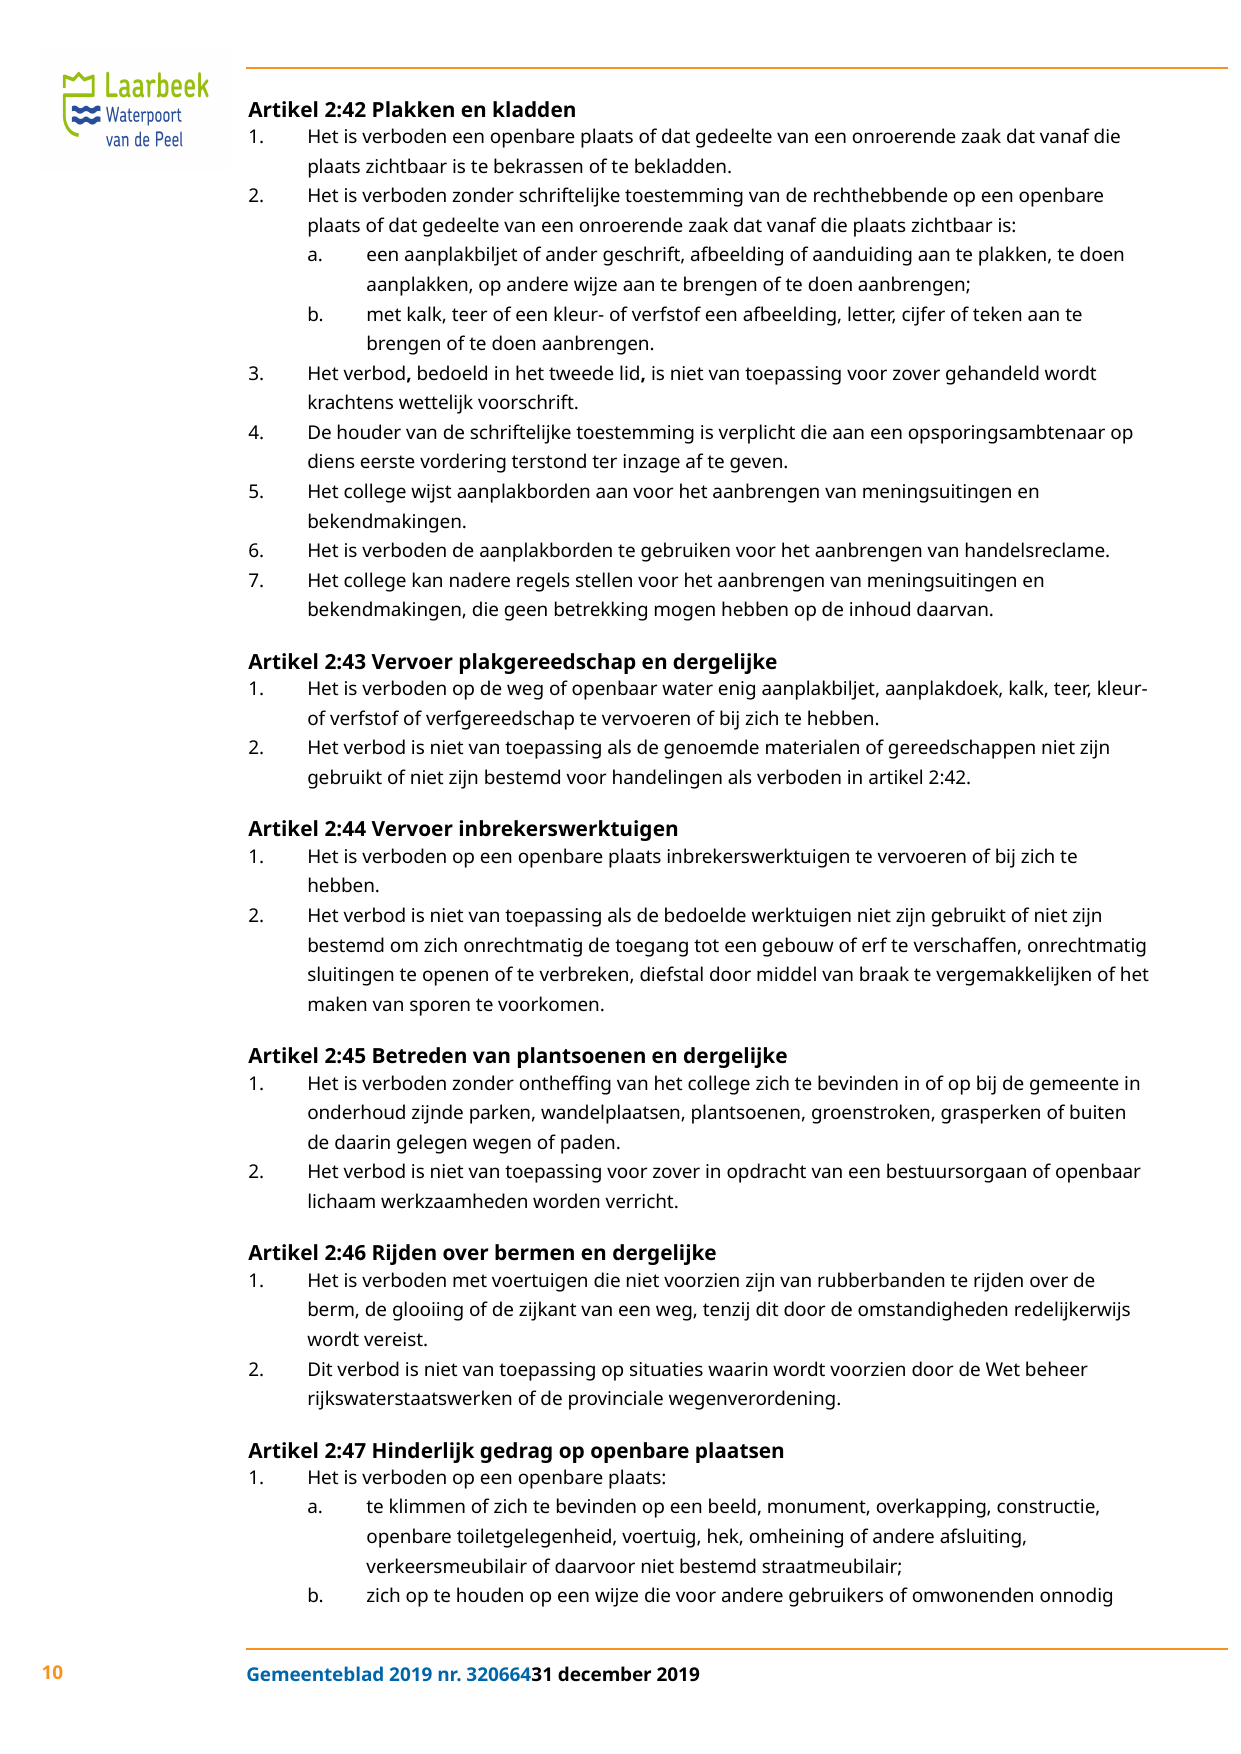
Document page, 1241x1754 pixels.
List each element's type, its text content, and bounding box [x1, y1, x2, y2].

list Het is verboden op een openbare plaats: [248, 1464, 1152, 1490]
list Het is verboden zonder schriftelijke toestemming van de rechthebbende op een openbare plaats of dat gedeelte van een onroerende zaak dat vanaf die plaats zichtbaar is: [248, 182, 1152, 238]
list Het verbod is niet van toepassing als de bedoelde werktuigen niet zijn gebruikt of niet zijn bestemd om zich onrechtmatig de toegang tot een gebouw of erf te verschaffen, onrechtmatig sluitingen te openen of te verbreken, diefstal door middel van braak te vergemakkelijken of het maken van sporen te voorkomen. [248, 902, 1152, 1017]
text Artikel 2:44 Vervoer inbrekerswerktuigen [248, 814, 1152, 843]
list Het verbod is niet van toepassing voor zover in opdracht van een bestuursorgaan of openbaar lichaam werkzaamheden worden verricht. [248, 1158, 1152, 1214]
list De houder van de schriftelijke toestemming is verplicht die aan een opsporingsambtenaar op diens eerste vordering terstond ter inzage af te geven. [248, 419, 1152, 474]
text Artikel 2:46 Rijden over bermen en dergelijke [248, 1238, 1152, 1267]
picture [41, 47, 231, 172]
text Artikel 2:42 Plakken en kladden [248, 95, 1152, 123]
list Het is verboden op de weg of openbaar water enig aanplakbiljet, aanplakdoek, kalk, teer, kleur- of verfstof of verfgereedschap te vervoeren of bij zich te hebben. [248, 675, 1152, 731]
list Het is verboden zonder ontheffing van het college zich te bevinden in of op bij de gemeente in onderhoud zijnde parken, wandelplaatsen, plantsoenen, groenstroken, grasperken of buiten de daarin gelegen wegen of paden. [248, 1070, 1152, 1155]
list te klimmen of zich te bevinden op een beeld, monument, overkapping, constructie, openbare toiletgelegenheid, voertuig, hek, omheining of andere afsluiting, verkeersmeubilair of daarvoor niet bestemd straatmeubilair; [307, 1494, 1152, 1579]
list Het college kan nadere regels stellen voor het aanbrengen van meningsuitingen en bekendmakingen, die geen betrekking mogen hebben op de inhoud daarvan. [248, 567, 1152, 622]
text Artikel 2:43 Vervoer plakgereedschap en dergelijke [248, 647, 1152, 675]
list Het verbod is niet van toepassing als de genoemde materialen of gereedschappen niet zijn gebruikt of niet zijn bestemd voor handelingen als verboden in artikel 2:42. [248, 734, 1152, 790]
list Het is verboden de aanplakborden te gebruiken voor het aanbrengen van handelsreclame. [248, 537, 1152, 563]
list Het is verboden op een openbare plaats inbrekerswerktuigen te vervoeren of bij zich te hebben. [248, 843, 1152, 898]
text Artikel 2:47 Hinderlijk gedrag op openbare plaatsen [248, 1436, 1152, 1464]
list Dit verbod is niet van toepassing op situaties waarin wordt voorzien door de Wet beheer rijkswaterstaatswerken of de provinciale wegenverordening. [248, 1356, 1152, 1411]
text Artikel 2:45 Betreden van plantsoenen en dergelijke [248, 1041, 1152, 1070]
list Het is verboden een openbare plaats of dat gedeelte van een onroerende zaak dat vanaf die plaats zichtbaar is te bekrassen of te bekladden. [248, 123, 1152, 178]
list met kalk, teer of een kleur- of verfstof een afbeelding, letter, cijfer of teken aan te brengen of te doen aanbrengen. [307, 301, 1152, 356]
list Het is verboden met voertuigen die niet voorzien zijn van rubberbanden te rijden over de berm, de glooiing of de zijkant van een weg, tenzij dit door de omstandigheden redelijkerwijs wordt vereist. [248, 1267, 1152, 1352]
list Het college wijst aanplakborden aan voor het aanbrengen van meningsuitingen en bekendmakingen. [248, 478, 1152, 533]
list Het verbod, bedoeld in het tweede lid, is niet van toepassing voor zover gehandeld wordt krachtens wettelijk voorschrift. [248, 360, 1152, 415]
list een aanplakbiljet of ander geschrift, afbeelding of aanduiding aan te plakken, te doen aanplakken, op andere wijze aan te brengen of te doen aanbrengen; [307, 242, 1152, 297]
list zich op te houden op een wijze die voor andere gebruikers of omwonenden onnodig [307, 1582, 1152, 1608]
